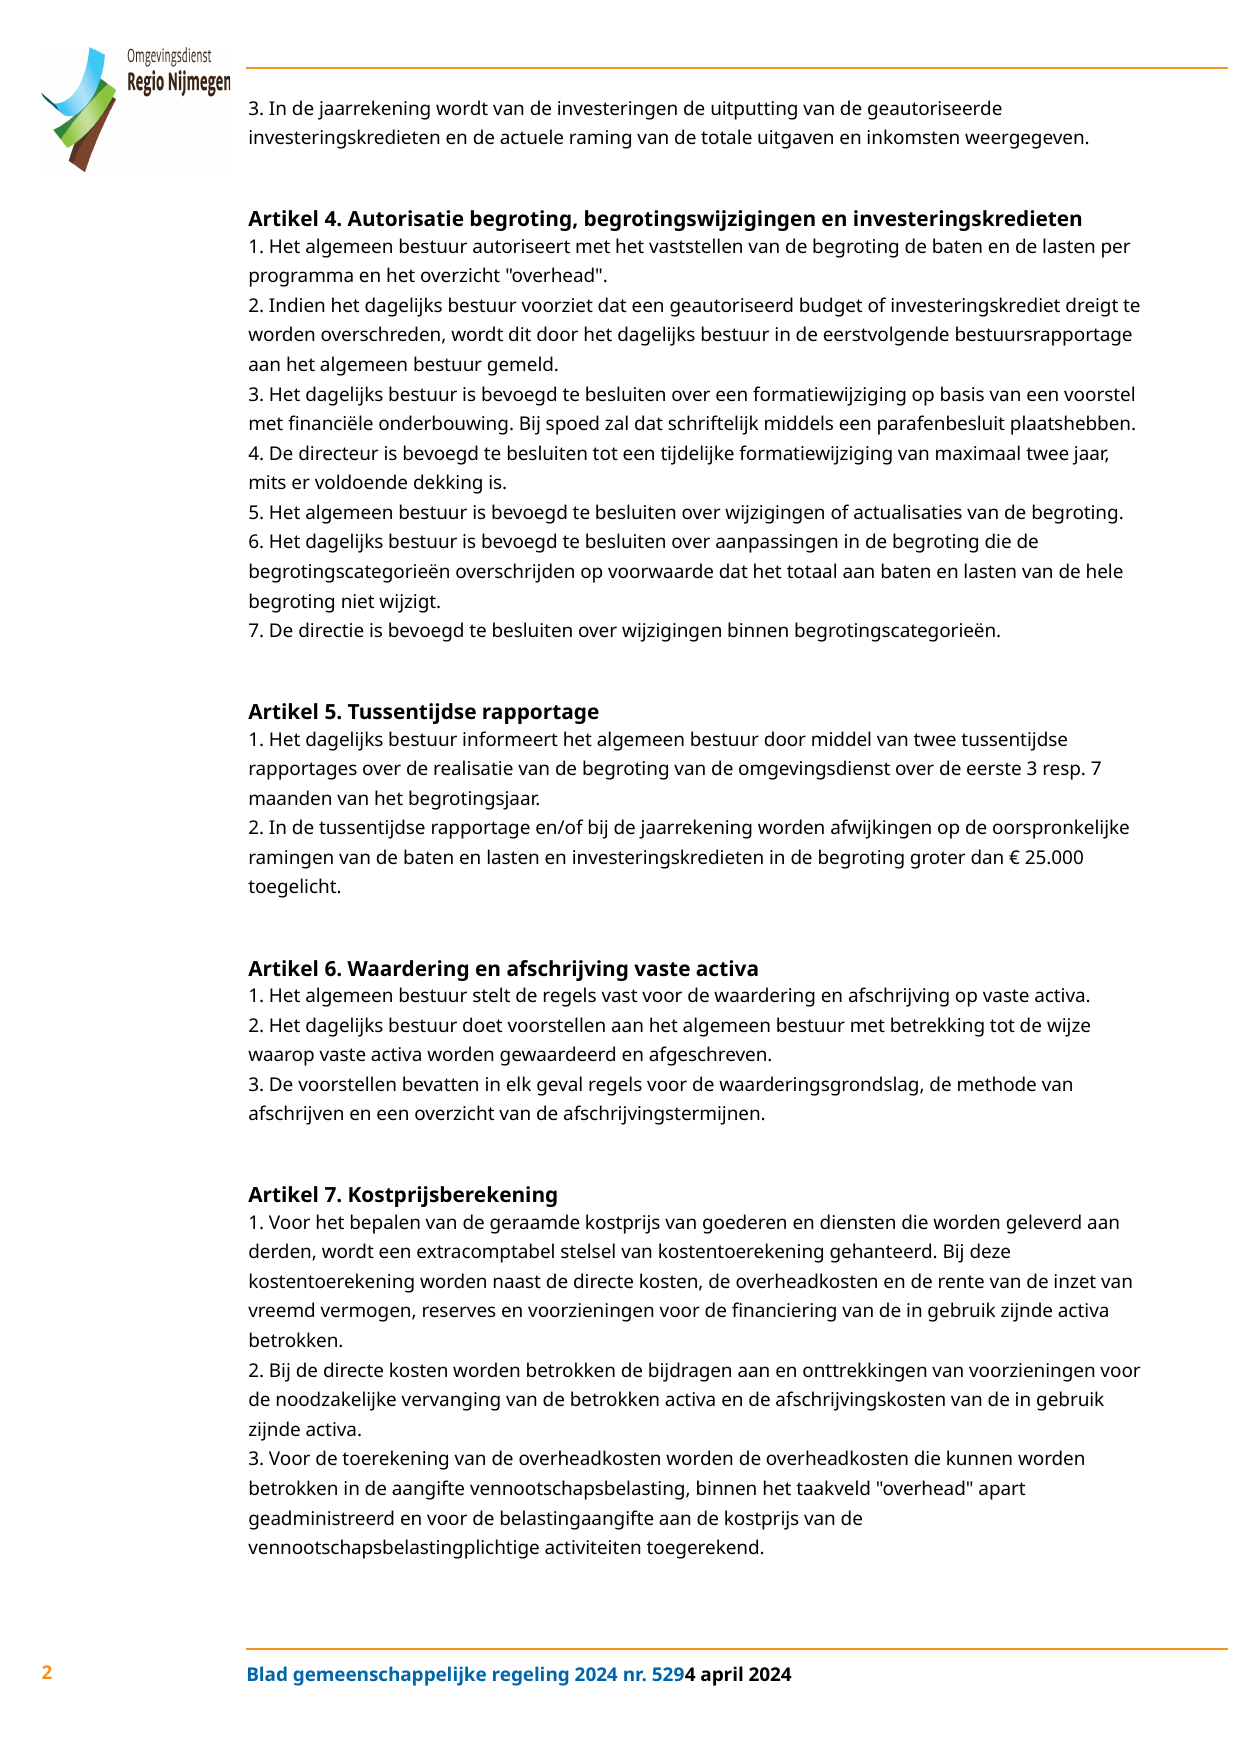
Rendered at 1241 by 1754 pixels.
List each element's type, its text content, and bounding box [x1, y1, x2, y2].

text 3. De voorstellen bevatten in elk geval regels voor de waarderingsgrondslag, de methode van afschrijven en een overzicht van de afschrijvingstermijnen. [248, 1071, 1152, 1126]
text 2. Het dagelijks bestuur doet voorstellen aan het algemeen bestuur met betrekking tot de wijze waarop vaste activa worden gewaardeerd en afgeschreven. [248, 1012, 1152, 1067]
text 2. In de tussentijdse rapportage en/of bij de jaarrekening worden afwijkingen op de oorspronkelijke ramingen van de baten en lasten en investeringskredieten in de begroting groter dan € 25.000 toegelicht. [248, 814, 1152, 899]
text 1. Het algemeen bestuur stelt de regels vast voor de waardering en afschrijving op vaste activa. [248, 982, 1152, 1008]
text Artikel 4. Autorisatie begroting, begrotingswijzigingen en investeringskredieten [248, 204, 1152, 233]
text 3. In de jaarrekening wordt van de investeringen de uitputting van de geautoriseerde investeringskredieten en de actuele raming van de totale uitgaven en inkomsten weergegeven. [248, 95, 1152, 150]
text 1. Voor het bepalen van de geraamde kostprijs van goederen en diensten die worden geleverd aan derden, wordt een extracomptabel stelsel van kostentoerekening gehanteerd. Bij deze kostentoerekening worden naast de directe kosten, de overheadkosten en de rente van de inzet van vreemd vermogen, reserves en voorzieningen voor de financiering van de in gebruik zijnde activa betrokken. [248, 1209, 1152, 1353]
text 6. Het dagelijks bestuur is bevoegd te besluiten over aanpassingen in de begroting die de begrotingscategorieën overschrijden op voorwaarde dat het totaal aan baten en lasten van de hele begroting niet wijzigt. [248, 529, 1152, 613]
text 1. Het dagelijks bestuur informeert het algemeen bestuur door middel van twee tussentijdse rapportages over de realisatie van de begroting van de omgevingsdienst over de eerste 3 resp. 7 maanden van het begrotingsjaar. [248, 726, 1152, 811]
text 5. Het algemeen bestuur is bevoegd te besluiten over wijzigingen of actualisaties van de begroting. [248, 499, 1152, 525]
text 2. Indien het dagelijks bestuur voorziet dat een geautoriseerd budget of investeringskrediet dreigt te worden overschreden, wordt dit door het dagelijks bestuur in de eerstvolgende bestuursrapportage aan het algemeen bestuur gemeld. [248, 292, 1152, 377]
text Artikel 7. Kostprijsberekening [248, 1181, 1152, 1209]
text Artikel 6. Waardering en afschrijving vaste activa [248, 954, 1152, 982]
text 2. Bij de directe kosten worden betrokken de bijdragen aan en onttrekkingen van voorzieningen voor de noodzakelijke vervanging van de betrokken activa en de afschrijvingskosten van de in gebruik zijnde activa. [248, 1357, 1152, 1442]
picture [41, 47, 231, 172]
text 3. Het dagelijks bestuur is bevoegd te besluiten over een formatiewijziging op basis van een voorstel met financiële onderbouwing. Bij spoed zal dat schriftelijk middels een parafenbesluit plaatshebben. [248, 381, 1152, 436]
text Artikel 5. Tussentijdse rapportage [248, 697, 1152, 726]
text 7. De directie is bevoegd te besluiten over wijzigingen binnen begrotingscategorieën. [248, 617, 1152, 643]
text 4. De directeur is bevoegd te besluiten tot een tijdelijke formatiewijziging van maximaal twee jaar, mits er voldoende dekking is. [248, 440, 1152, 495]
text 1. Het algemeen bestuur autoriseert met het vaststellen van de begroting de baten en de lasten per programma en het overzicht "overhead". [248, 233, 1152, 288]
text 3. Voor de toerekening van de overheadkosten worden de overheadkosten die kunnen worden betrokken in de aangifte vennootschapsbelasting, binnen het taakveld "overhead" apart geadministreerd en voor de belastingaangifte aan de kostprijs van de vennootschapsbelastingplichtige activiteiten toegerekend. [248, 1446, 1152, 1560]
